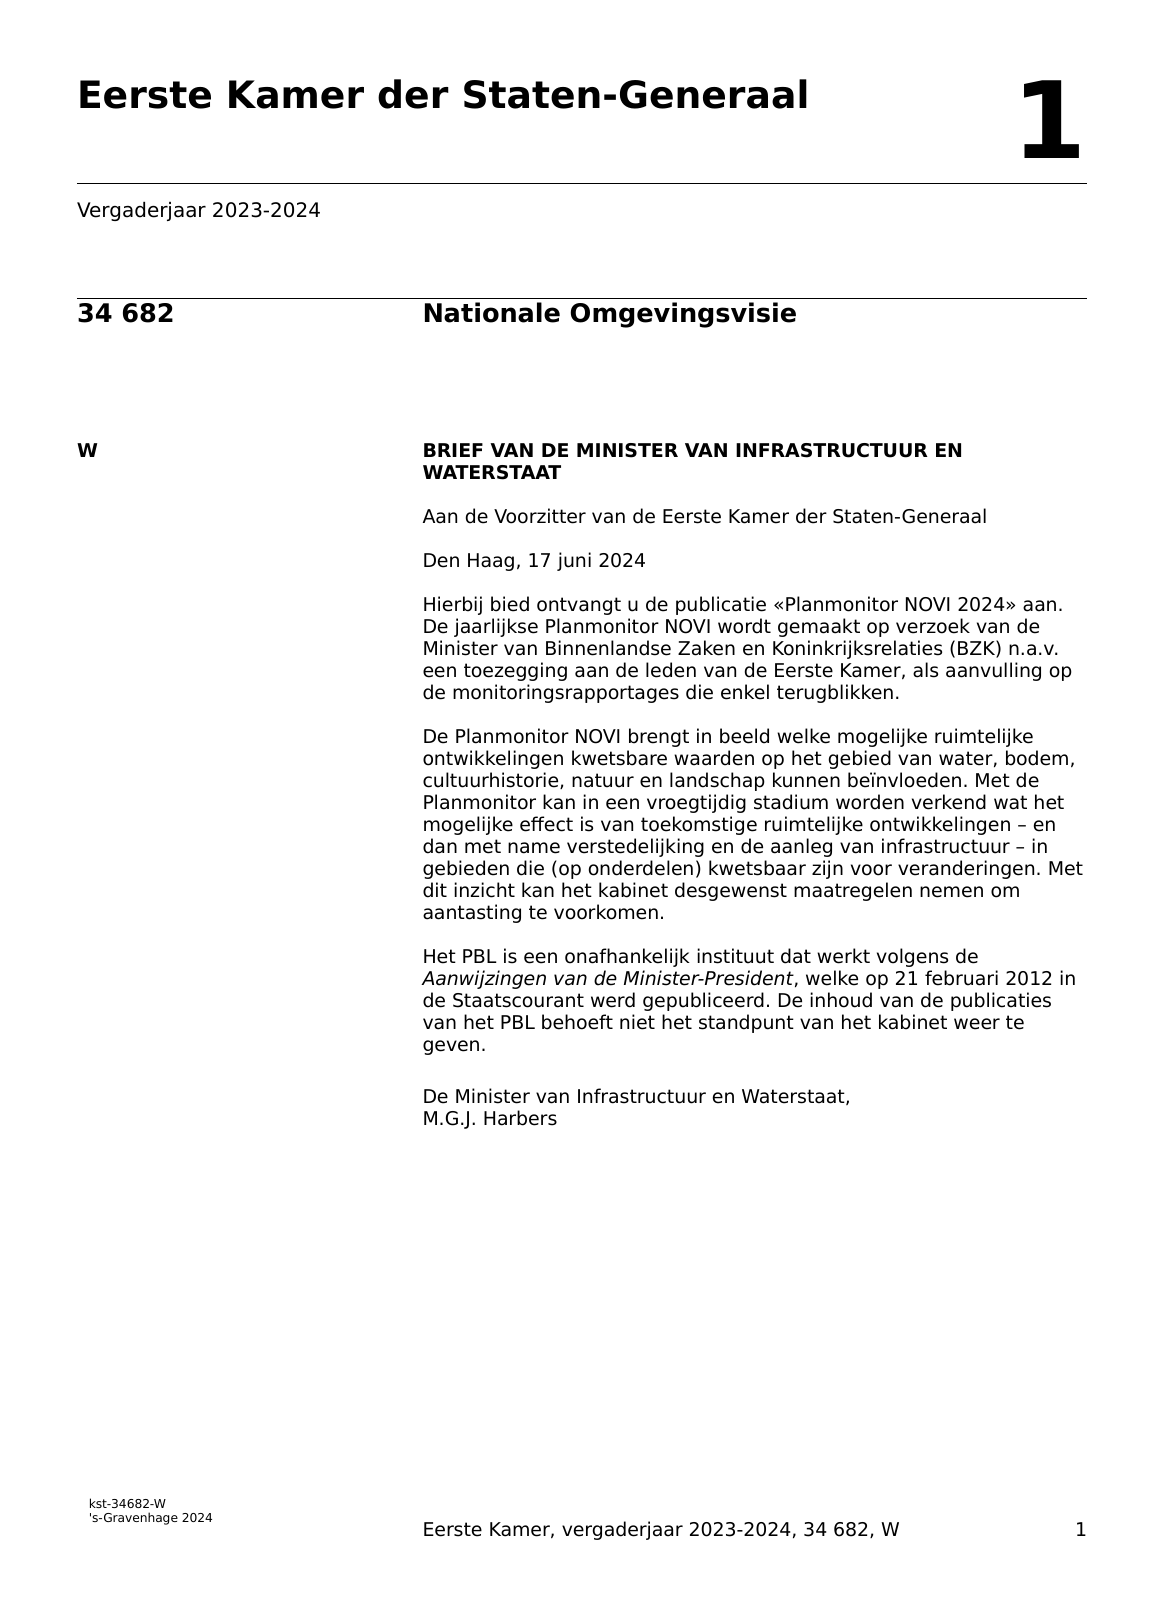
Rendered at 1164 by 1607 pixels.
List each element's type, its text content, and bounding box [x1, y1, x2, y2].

text De jaarlijkse Planmonitor NOVI wordt gemaakt op verzoek van de Minister van Binnenlandse Zaken en Koninkrijksrelaties (BZK) n.a.v. een toezegging aan de leden van de Eerste Kamer, als aanvulling op de monitoringsrapportages die enkel terugblikken. [422, 616, 1087, 704]
table_header 1 [886, 59, 1087, 183]
text kst-34682-W [88, 1497, 323, 1511]
text Den Haag, 17 juni 2024 [422, 550, 1087, 572]
text Aan de Voorzitter van de Eerste Kamer der Staten-Generaal [422, 506, 1087, 528]
text De Planmonitor NOVI brengt in beeld welke mogelijke ruimtelijke ontwikkelingen kwetsbare waarden op het gebied van water, bodem, cultuurhistorie, natuur en landschap kunnen beïnvloeden. Met de Planmonitor kan in een vroegtijdig stadium worden verkend wat het mogelijke effect is van toekomstige ruimtelijke ontwikkelingen – en dan met name verstedelijking en de aanleg van infrastructuur – in gebieden die (op onderdelen) kwetsbaar zijn voor veranderingen. Met dit inzicht kan het kabinet desgewenst maatregelen nemen om aantasting te voorkomen. [422, 726, 1087, 924]
subtitle W BRIEF VAN DE MINISTER VAN INFRASTRUCTUUR EN WATERSTAAT [77, 440, 1087, 484]
table_cell Vergaderjaar 2023-2024 [77, 184, 1087, 298]
text 's-Gravenhage 2024 [88, 1511, 323, 1525]
subtitle 34 682 Nationale Omgevingsvisie [77, 299, 1087, 329]
text Het PBL is een onafhankelijk instituut dat werkt volgens de Aanwijzingen van de Minister-President, welke op 21 februari 2012 in de Staatscourant werd gepubliceerd. De inhoud van de publicaties van het PBL behoeft niet het standpunt van het kabinet weer te geven. [422, 946, 1087, 1056]
text Hierbij bied ontvangt u de publicatie «Planmonitor NOVI 2024» aan. [422, 594, 1087, 616]
text De Minister van Infrastructuur en Waterstaat, M.G.J. Harbers [422, 1086, 1087, 1130]
table_header Eerste Kamer der Staten-Generaal [77, 59, 886, 183]
